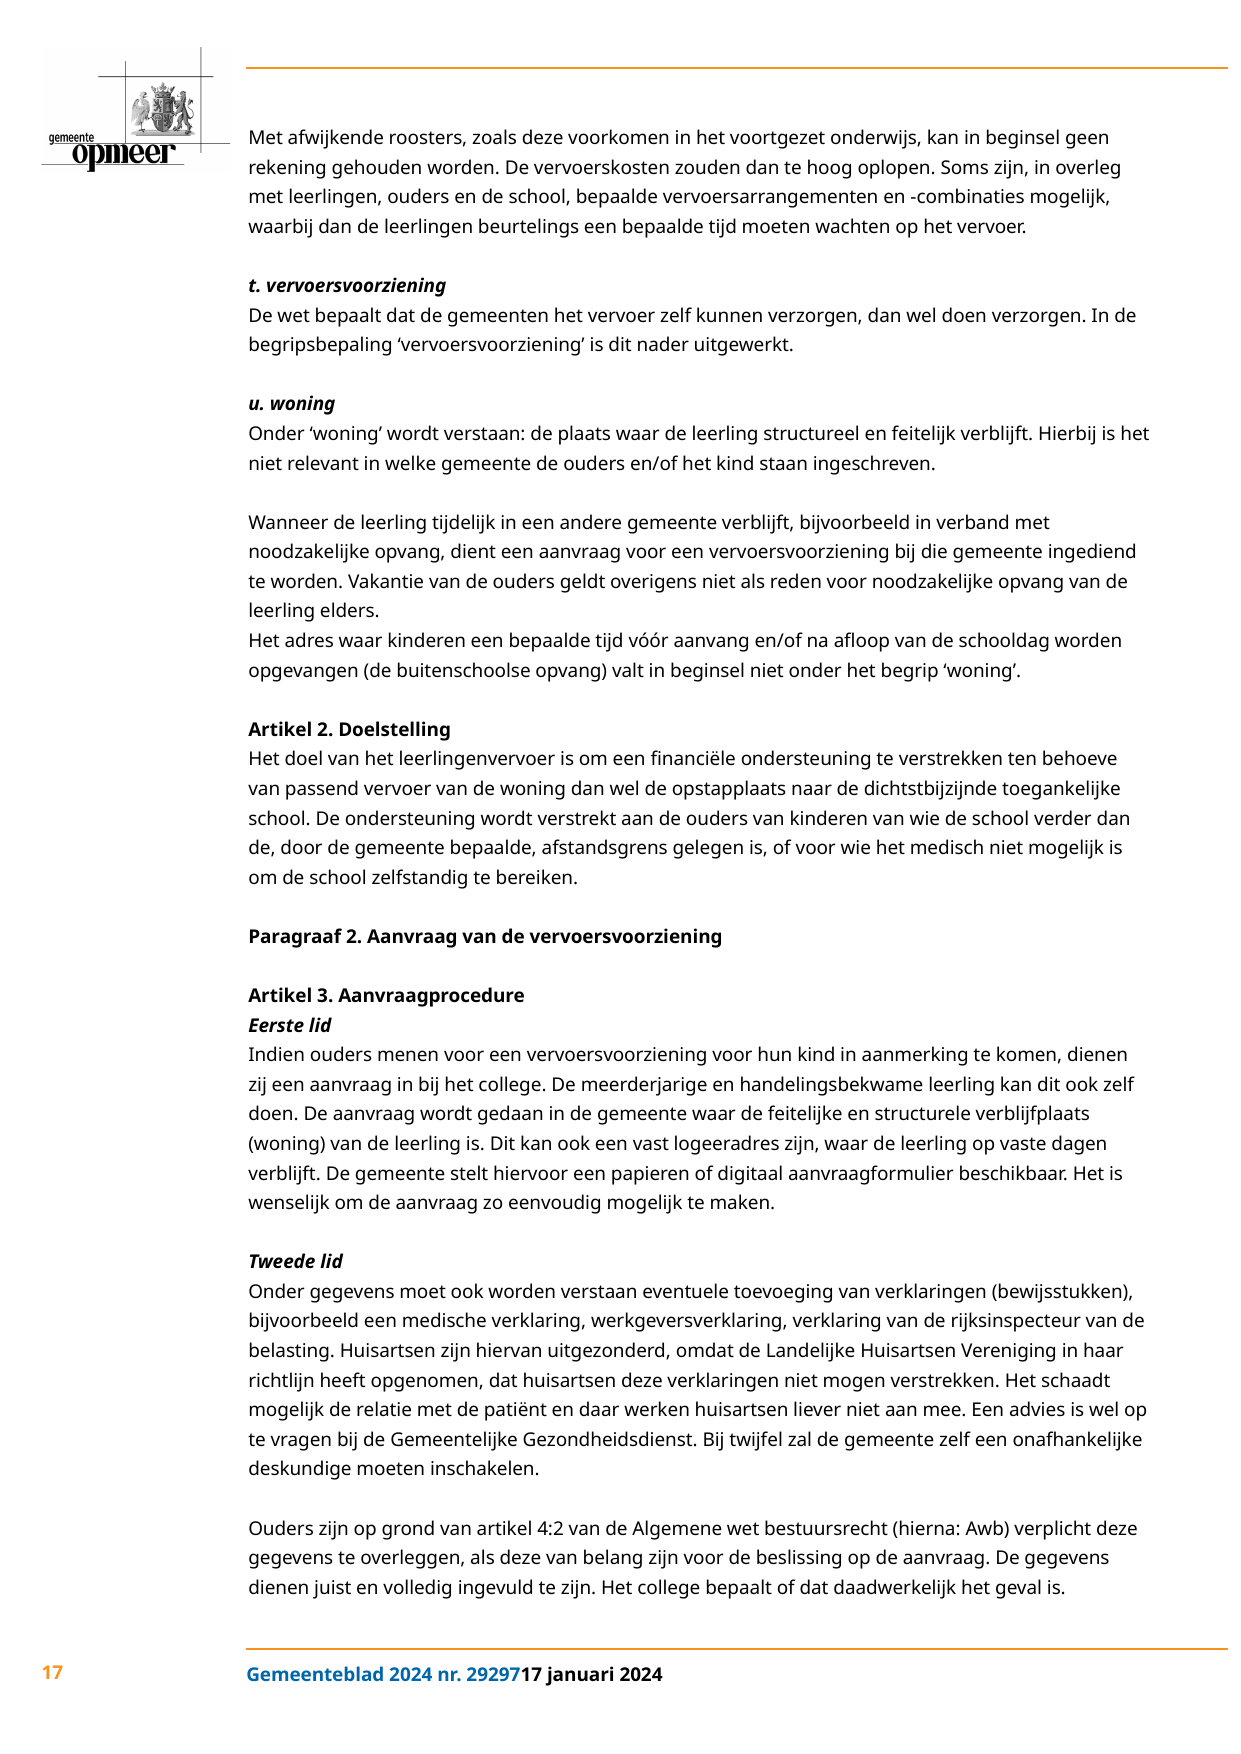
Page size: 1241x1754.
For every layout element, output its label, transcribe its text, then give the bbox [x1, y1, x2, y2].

text Artikel 2. Doelstelling [248, 716, 1152, 742]
picture [41, 47, 231, 172]
text Onder ‘woning’ wordt verstaan: de plaats waar de leerling structureel en feitelijk verblijft. Hierbij is het niet relevant in welke gemeente de ouders en/of het kind staan ingeschreven. [248, 420, 1152, 476]
text Paragraaf 2. Aanvraag van de vervoersvoorziening [248, 923, 1152, 949]
text Artikel 3. Aanvraagprocedure [248, 982, 1152, 1008]
text Indien ouders menen voor een vervoersvoorziening voor hun kind in aanmerking te komen, dienen zij een aanvraag in bij het college. De meerderjarige en handelingsbekwame leerling kan dit ook zelf doen. De aanvraag wordt gedaan in de gemeente waar de feitelijke en structurele verblijfplaats (woning) van de leerling is. Dit kan ook een vast logeeradres zijn, waar de leerling op vaste dagen verblijft. De gemeente stelt hiervoor een papieren of digitaal aanvraagformulier beschikbaar. Het is wenselijk om de aanvraag zo eenvoudig mogelijk te maken. [248, 1041, 1152, 1215]
text Het doel van het leerlingenvervoer is om een financiële ondersteuning te verstrekken ten behoeve van passend vervoer van de woning dan wel de opstapplaats naar de dichtstbijzijnde toegankelijke school. De ondersteuning wordt verstrekt aan de ouders van kinderen van wie de school verder dan de, door de gemeente bepaalde, afstandsgrens gelegen is, of voor wie het medisch niet mogelijk is om de school zelfstandig te bereiken. [248, 746, 1152, 890]
text Onder gegevens moet ook worden verstaan eventuele toevoeging van verklaringen (bewijsstukken), bijvoorbeeld een medische verklaring, werkgeversverklaring, verklaring van de rijksinspecteur van de belasting. Huisartsen zijn hiervan uitgezonderd, omdat de Landelijke Huisartsen Vereniging in haar richtlijn heeft opgenomen, dat huisartsen deze verklaringen niet mogen verstrekken. Het schaadt mogelijk de relatie met de patiënt en daar werken huisartsen liever niet aan mee. Een advies is wel op te vragen bij de Gemeentelijke Gezondheidsdienst. Bij twijfel zal de gemeente zelf een onafhankelijke deskundige moeten inschakelen. [248, 1278, 1152, 1481]
text u. woning [248, 391, 1152, 416]
text De wet bepaalt dat de gemeenten het vervoer zelf kunnen verzorgen, dan wel doen verzorgen. In de begripsbepaling ‘vervoersvoorziening’ is dit nader uitgewerkt. [248, 302, 1152, 357]
text Wanneer de leerling tijdelijk in een andere gemeente verblijft, bijvoorbeeld in verband met noodzakelijke opvang, dient een aanvraag voor een vervoersvoorziening bij die gemeente ingediend te worden. Vakantie van de ouders geldt overigens niet als reden voor noodzakelijke opvang van de leerling elders. [248, 509, 1152, 623]
text Met afwijkende roosters, zoals deze voorkomen in het voortgezet onderwijs, kan in beginsel geen rekening gehouden worden. De vervoerskosten zouden dan te hoog oplopen. Soms zijn, in overleg met leerlingen, ouders en de school, bepaalde vervoersarrangementen en -combinaties mogelijk, waarbij dan de leerlingen beurtelings een bepaalde tijd moeten wachten op het vervoer. [248, 124, 1152, 239]
text Tweede lid [248, 1248, 1152, 1274]
text t. vervoersvoorziening [248, 272, 1152, 298]
text Het adres waar kinderen een bepaalde tijd vóór aanvang en/of na afloop van de schooldag worden opgevangen (de buitenschoolse opvang) valt in beginsel niet onder het begrip ‘woning’. [248, 627, 1152, 683]
text Eerste lid [248, 1012, 1152, 1038]
text Ouders zijn op grond van artikel 4:2 van de Algemene wet bestuursrecht (hierna: Awb) verplicht deze gegevens te overleggen, als deze van belang zijn voor de beslissing op de aanvraag. De gegevens dienen juist en volledig ingevuld te zijn. Het college bepaalt of dat daadwerkelijk het geval is. [248, 1515, 1152, 1600]
